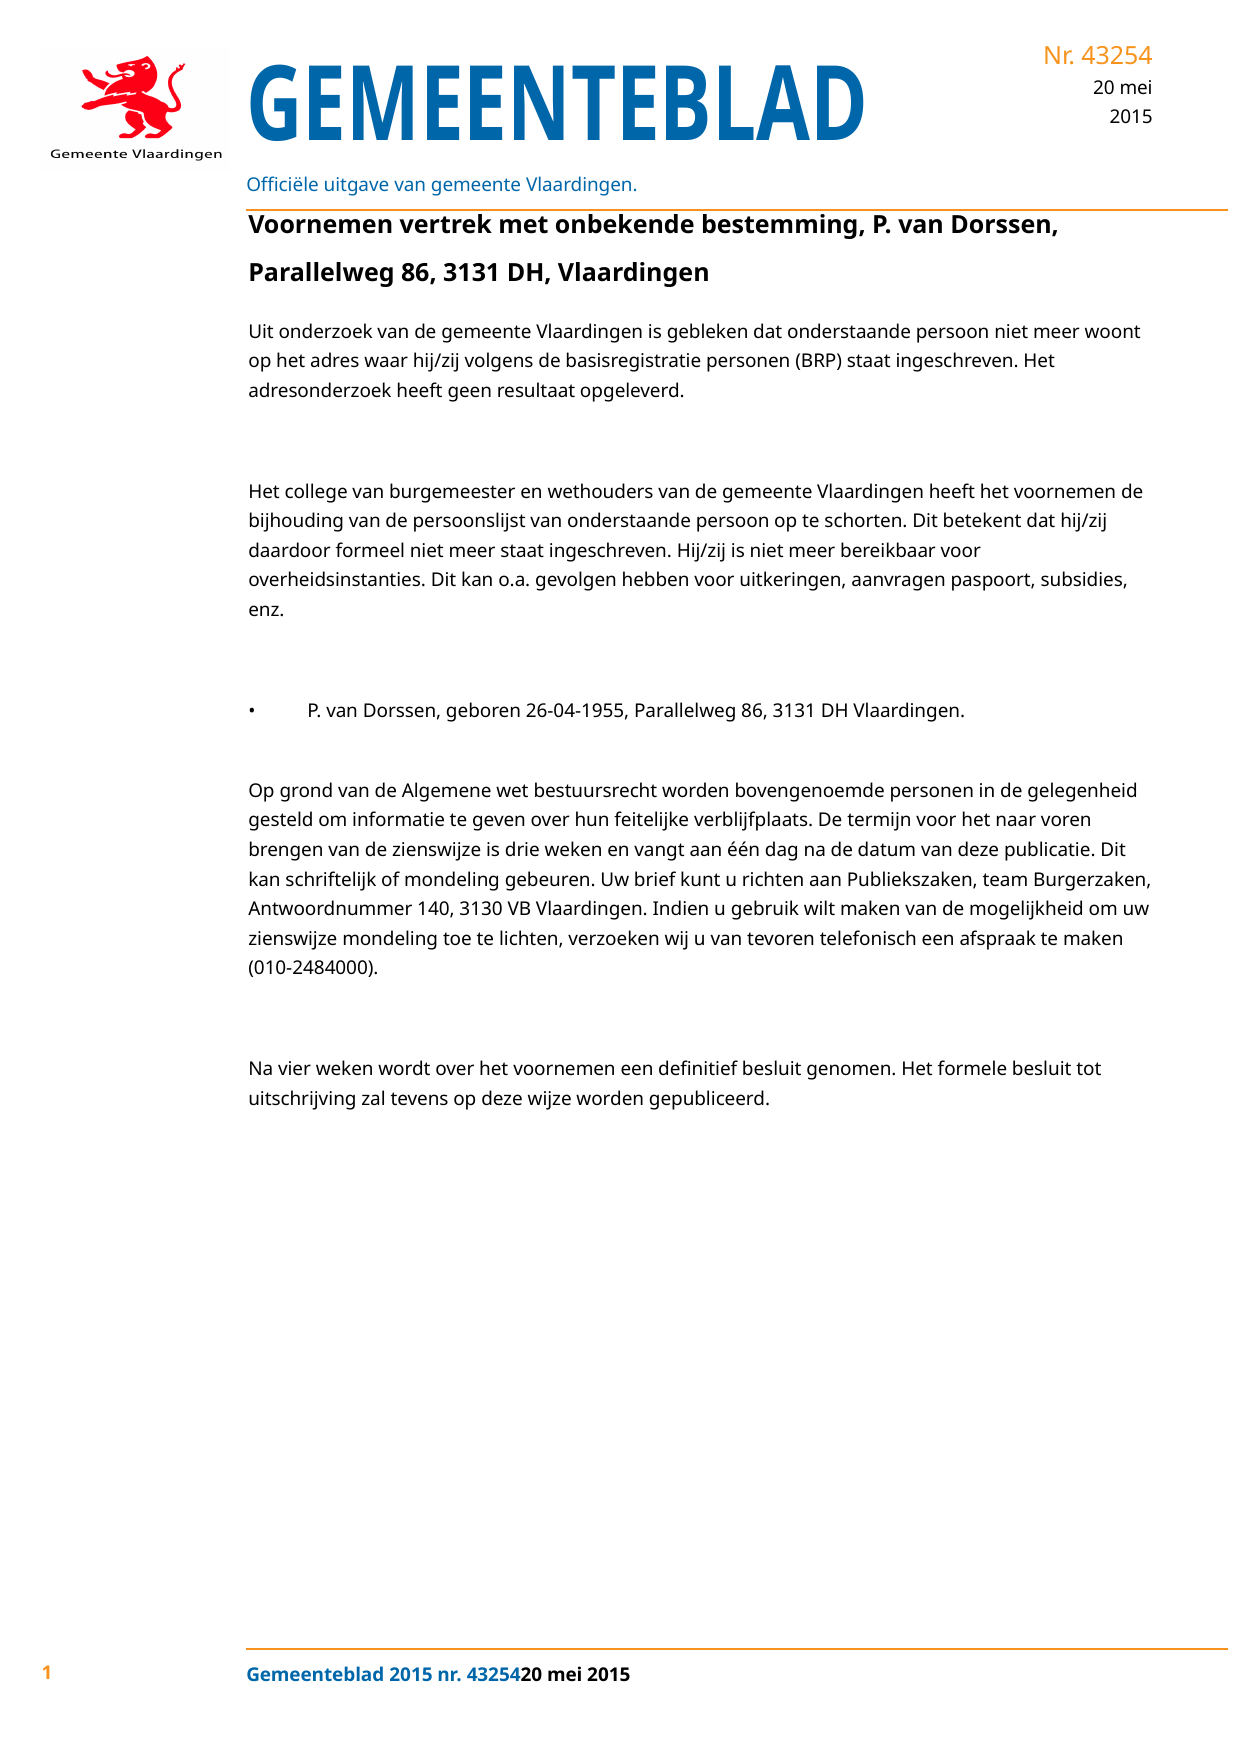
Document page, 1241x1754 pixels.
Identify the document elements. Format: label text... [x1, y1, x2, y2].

text Na vier weken wordt over het voornemen een definitief besluit genomen. Het formele besluit tot uitschrijving zal tevens op deze wijze worden gepubliceerd. [248, 1055, 1152, 1111]
text Uit onderzoek van de gemeente Vlaardingen is gebleken dat onderstaande persoon niet meer woont op het adres waar hij/zij volgens de basisregistratie personen (BRP) staat ingeschreven. Het adresonderzoek heeft geen resultaat opgeleverd. [248, 318, 1152, 403]
text Het college van burgemeester en wethouders van de gemeente Vlaardingen heeft het voornemen de bijhouding van de persoonslijst van onderstaande persoon op te schorten. Dit betekent dat hij/zij daardoor formeel niet meer staat ingeschreven. Hij/zij is niet meer bereikbaar voor overheidsinstanties. Dit kan o.a. gevolgen hebben voor uitkeringen, aanvragen paspoort, subsidies, enz. [248, 478, 1152, 622]
text Voornemen vertrek met onbekende bestemming, P. van Dorssen, Parallelweg 86, 3131 DH, Vlaardingen [248, 211, 1152, 288]
text Op grond van de Algemene wet bestuursrecht worden bovengenoemde personen in de gelegenheid gesteld om informatie te geven over hun feitelijke verblijfplaats. De termijn voor het naar voren brengen van de zienswijze is drie weken en vangt aan één dag na de datum van deze publicatie. Dit kan schriftelijk of mondeling gebeuren. Uw brief kunt u richten aan Publiekszaken, team Burgerzaken, Antwoordnummer 140, 3130 VB Vlaardingen. Indien u gebruik wilt maken van de mogelijkheid om uw zienswijze mondeling toe te lichten, verzoeken wij u van tevoren telefonisch een afspraak te maken (010-2484000). [248, 777, 1152, 980]
picture [41, 47, 231, 172]
list P. van Dorssen, geboren 26-04-1955, Parallelweg 86, 3131 DH Vlaardingen. [248, 697, 1152, 723]
